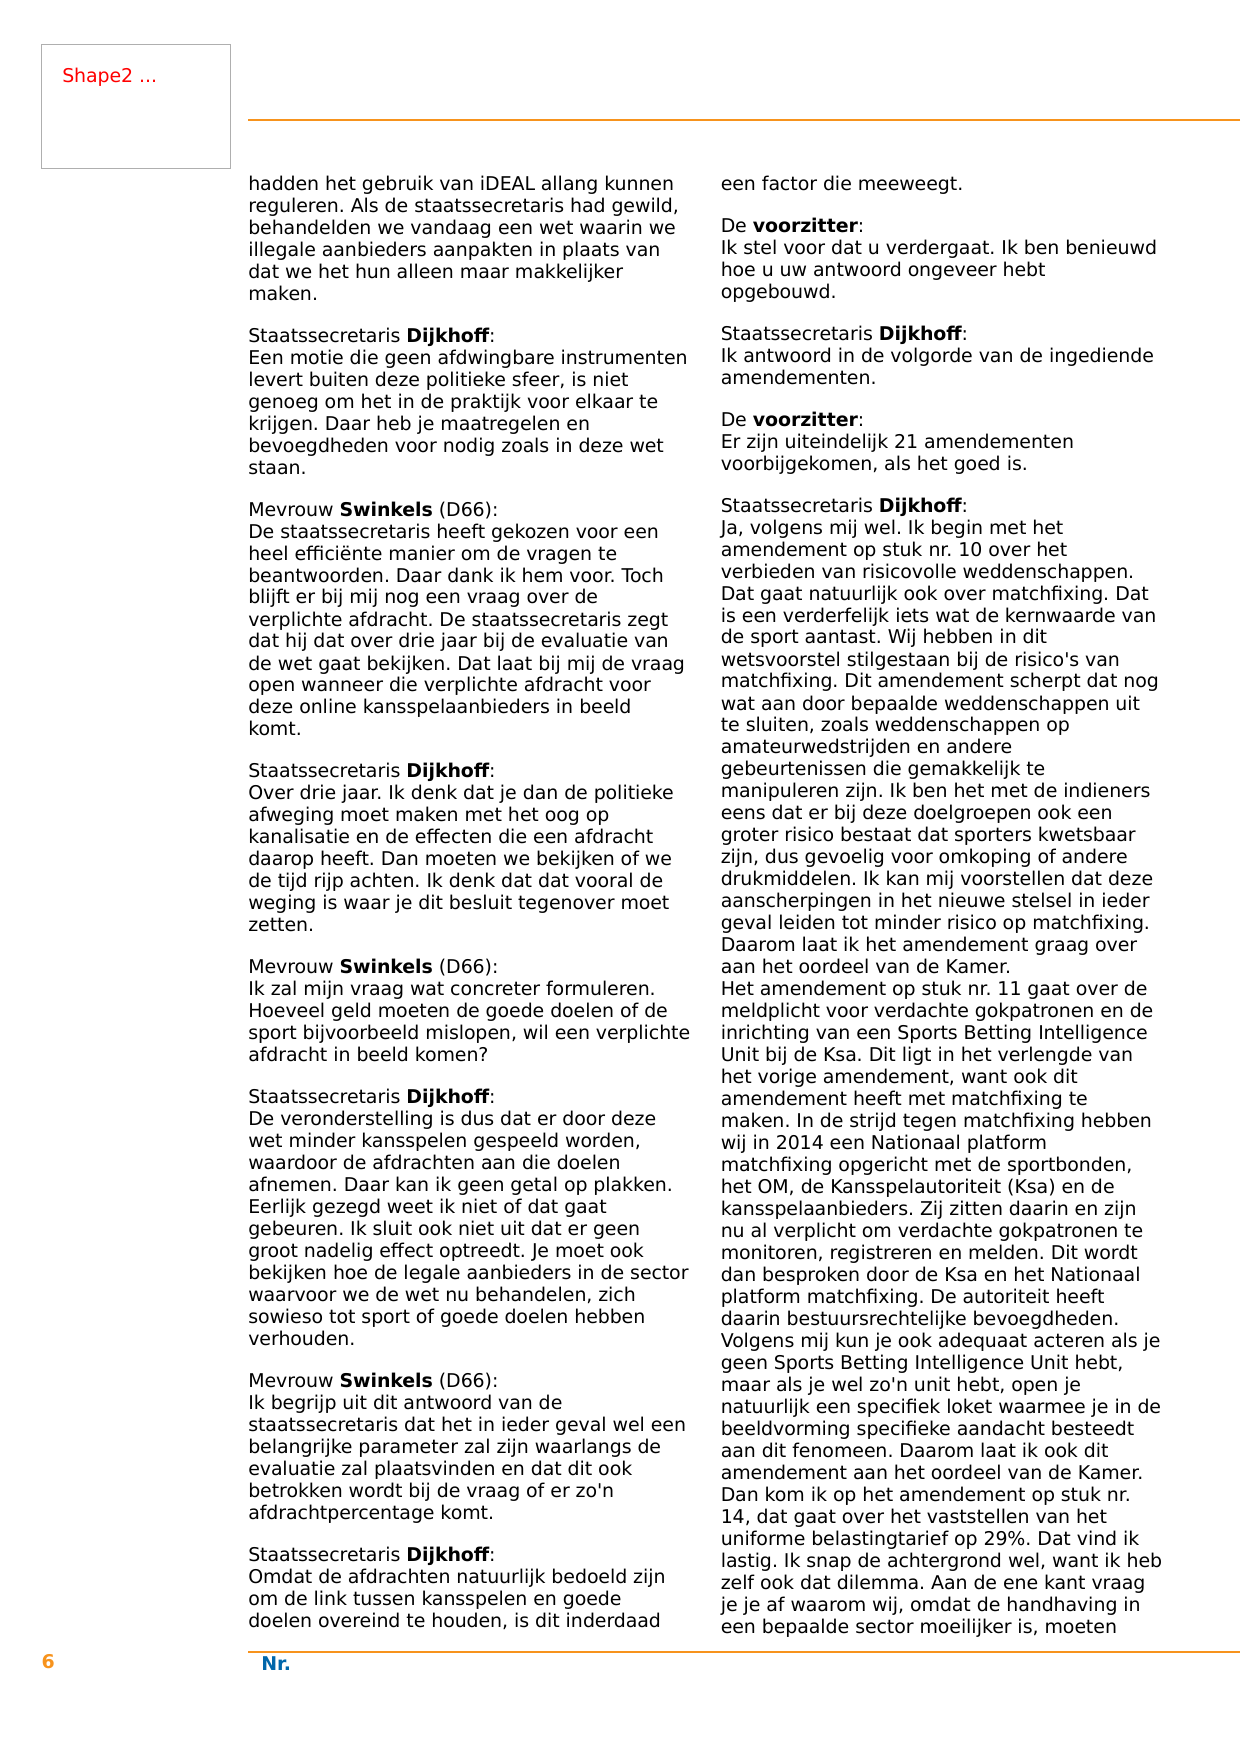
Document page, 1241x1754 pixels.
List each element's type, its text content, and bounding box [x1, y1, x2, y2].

text Het amendement op stuk nr. 11 gaat over de meldplicht voor verdachte gokpatronen en de inrichting van een Sports Betting Intelligence Unit bij de Ksa. Dit ligt in het verlengde van het vorige amendement, want ook dit amendement heeft met matchfixing te maken. In de strijd tegen matchfixing hebben wij in 2014 een Nationaal platform matchfixing opgericht met de sportbonden, het OM, de Kansspelautoriteit (Ksa) en de kansspelaanbieders. Zij zitten daarin en zijn nu al verplicht om verdachte gokpatronen te monitoren, registreren en melden. Dit wordt dan besproken door de Ksa en het Nationaal platform matchfixing. De autoriteit heeft daarin bestuursrechtelijke bevoegdheden. Volgens mij kun je ook adequaat acteren als je geen Sports Betting Intelligence Unit hebt, maar als je wel zo'n unit hebt, open je natuurlijk een specifiek loket waarmee je in de beeldvorming specifieke aandacht besteedt aan dit fenomeen. Daarom laat ik ook dit amendement aan het oordeel van de Kamer. [721, 978, 1163, 1484]
text Staatssecretaris Dijkhoff: [248, 1086, 691, 1108]
text Ik zal mijn vraag wat concreter formuleren. Hoeveel geld moeten de goede doelen of de sport bijvoorbeeld mislopen, wil een verplichte afdracht in beeld komen? [248, 978, 691, 1066]
text Ik begrijp uit dit antwoord van de staatssecretaris dat het in ieder geval wel een belangrijke parameter zal zijn waarlangs de evaluatie zal plaatsvinden en dat dit ook betrokken wordt bij de vraag of er zo'n afdrachtpercentage komt. [248, 1392, 691, 1524]
text Een motie die geen afdwingbare instrumenten levert buiten deze politieke sfeer, is niet genoeg om het in de praktijk voor elkaar te krijgen. Daar heb je maatregelen en bevoegdheden voor nodig zoals in deze wet staan. [248, 347, 691, 478]
text Mevrouw Swinkels (D66): [248, 956, 691, 978]
text Dan kom ik op het amendement op stuk nr. 14, dat gaat over het vaststellen van het uniforme belastingtarief op 29%. Dat vind ik lastig. Ik snap de achtergrond wel, want ik heb zelf ook dat dilemma. Aan de ene kant vraag je je af waarom wij, omdat de handhaving in een bepaalde sector moeilijker is, moeten [721, 1484, 1163, 1637]
text Ja, volgens mij wel. Ik begin met het amendement op stuk nr. 10 over het verbieden van risicovolle weddenschappen. Dat gaat natuurlijk ook over matchfixing. Dat is een verderfelijk iets wat de kernwaarde van de sport aantast. Wij hebben in dit wetsvoorstel stilgestaan bij de risico's van matchfixing. Dit amendement scherpt dat nog wat aan door bepaalde weddenschappen uit te sluiten, zoals weddenschappen op amateurwedstrijden en andere gebeurtenissen die gemakkelijk te manipuleren zijn. Ik ben het met de indieners eens dat er bij deze doelgroepen ook een groter risico bestaat dat sporters kwetsbaar zijn, dus gevoelig voor omkoping of andere drukmiddelen. Ik kan mij voorstellen dat deze aanscherpingen in het nieuwe stelsel in ieder geval leiden tot minder risico op matchfixing. Daarom laat ik het amendement graag over aan het oordeel van de Kamer. [721, 517, 1163, 978]
text Staatssecretaris Dijkhoff: [248, 760, 691, 782]
text De voorzitter: [721, 409, 1163, 431]
text De staatssecretaris heeft gekozen voor een heel efficiënte manier om de vragen te beantwoorden. Daar dank ik hem voor. Toch blijft er bij mij nog een vraag over de verplichte afdracht. De staatssecretaris zegt dat hij dat over drie jaar bij de evaluatie van de wet gaat bekijken. Dat laat bij mij de vraag open wanneer die verplichte afdracht voor deze online kansspelaanbieders in beeld komt. [248, 521, 691, 740]
text Omdat de afdrachten natuurlijk bedoeld zijn om de link tussen kansspelen en goede doelen overeind te houden, is dit inderdaad [248, 1566, 691, 1632]
text Staatssecretaris Dijkhoff: [721, 494, 1163, 517]
text Mevrouw Swinkels (D66): [248, 1370, 691, 1392]
text een factor die meeweegt. [721, 173, 1163, 195]
text De voorzitter: [721, 215, 1163, 237]
text Mevrouw Swinkels (D66): [248, 498, 691, 521]
text Over drie jaar. Ik denk dat je dan de politieke afweging moet maken met het oog op kanalisatie en de effecten die een afdracht daarop heeft. Dan moeten we bekijken of we de tijd rijp achten. Ik denk dat dat vooral de weging is waar je dit besluit tegenover moet zetten. [248, 782, 691, 936]
text hadden het gebruik van iDEAL allang kunnen reguleren. Als de staatssecretaris had gewild, behandelden we vandaag een wet waarin we illegale aanbieders aanpakten in plaats van dat we het hun alleen maar makkelijker maken. [248, 173, 691, 305]
text Staatssecretaris Dijkhoff: [248, 1544, 691, 1566]
text Ik antwoord in de volgorde van de ingediende amendementen. [721, 345, 1163, 389]
text Er zijn uiteindelijk 21 amendementen voorbijgekomen, als het goed is. [721, 431, 1163, 474]
text Staatssecretaris Dijkhoff: [248, 325, 691, 347]
text Staatssecretaris Dijkhoff: [721, 323, 1163, 345]
text De veronderstelling is dus dat er door deze wet minder kansspelen gespeeld worden, waardoor de afdrachten aan die doelen afnemen. Daar kan ik geen getal op plakken. Eerlijk gezegd weet ik niet of dat gaat gebeuren. Ik sluit ook niet uit dat er geen groot nadelig effect optreedt. Je moet ook bekijken hoe de legale aanbieders in de sector waarvoor we de wet nu behandelen, zich sowieso tot sport of goede doelen hebben verhouden. [248, 1108, 691, 1350]
text Ik stel voor dat u verdergaat. Ik ben benieuwd hoe u uw antwoord ongeveer hebt opgebouwd. [721, 237, 1163, 303]
